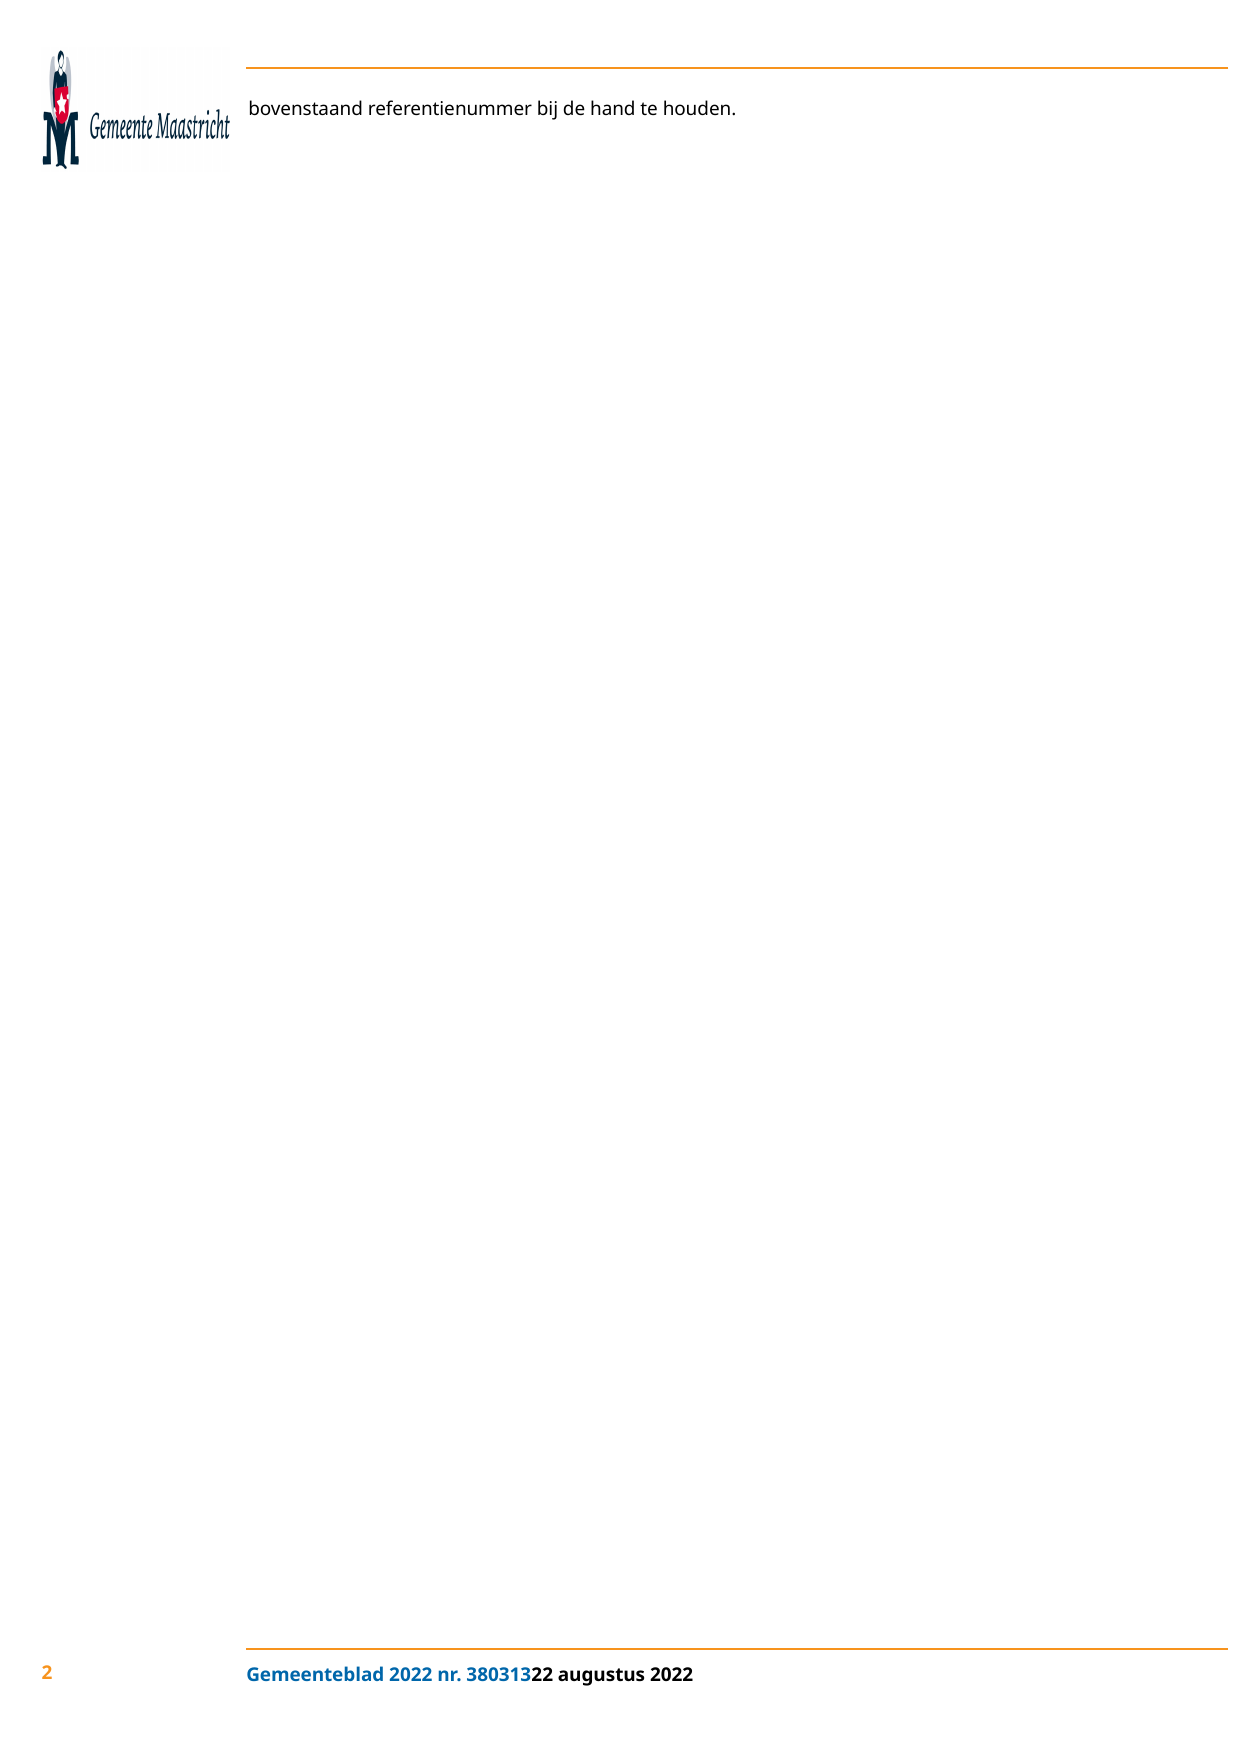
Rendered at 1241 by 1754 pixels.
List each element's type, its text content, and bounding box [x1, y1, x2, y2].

text bovenstaand referentienummer bij de hand te houden. [248, 95, 1152, 121]
picture [41, 47, 231, 172]
